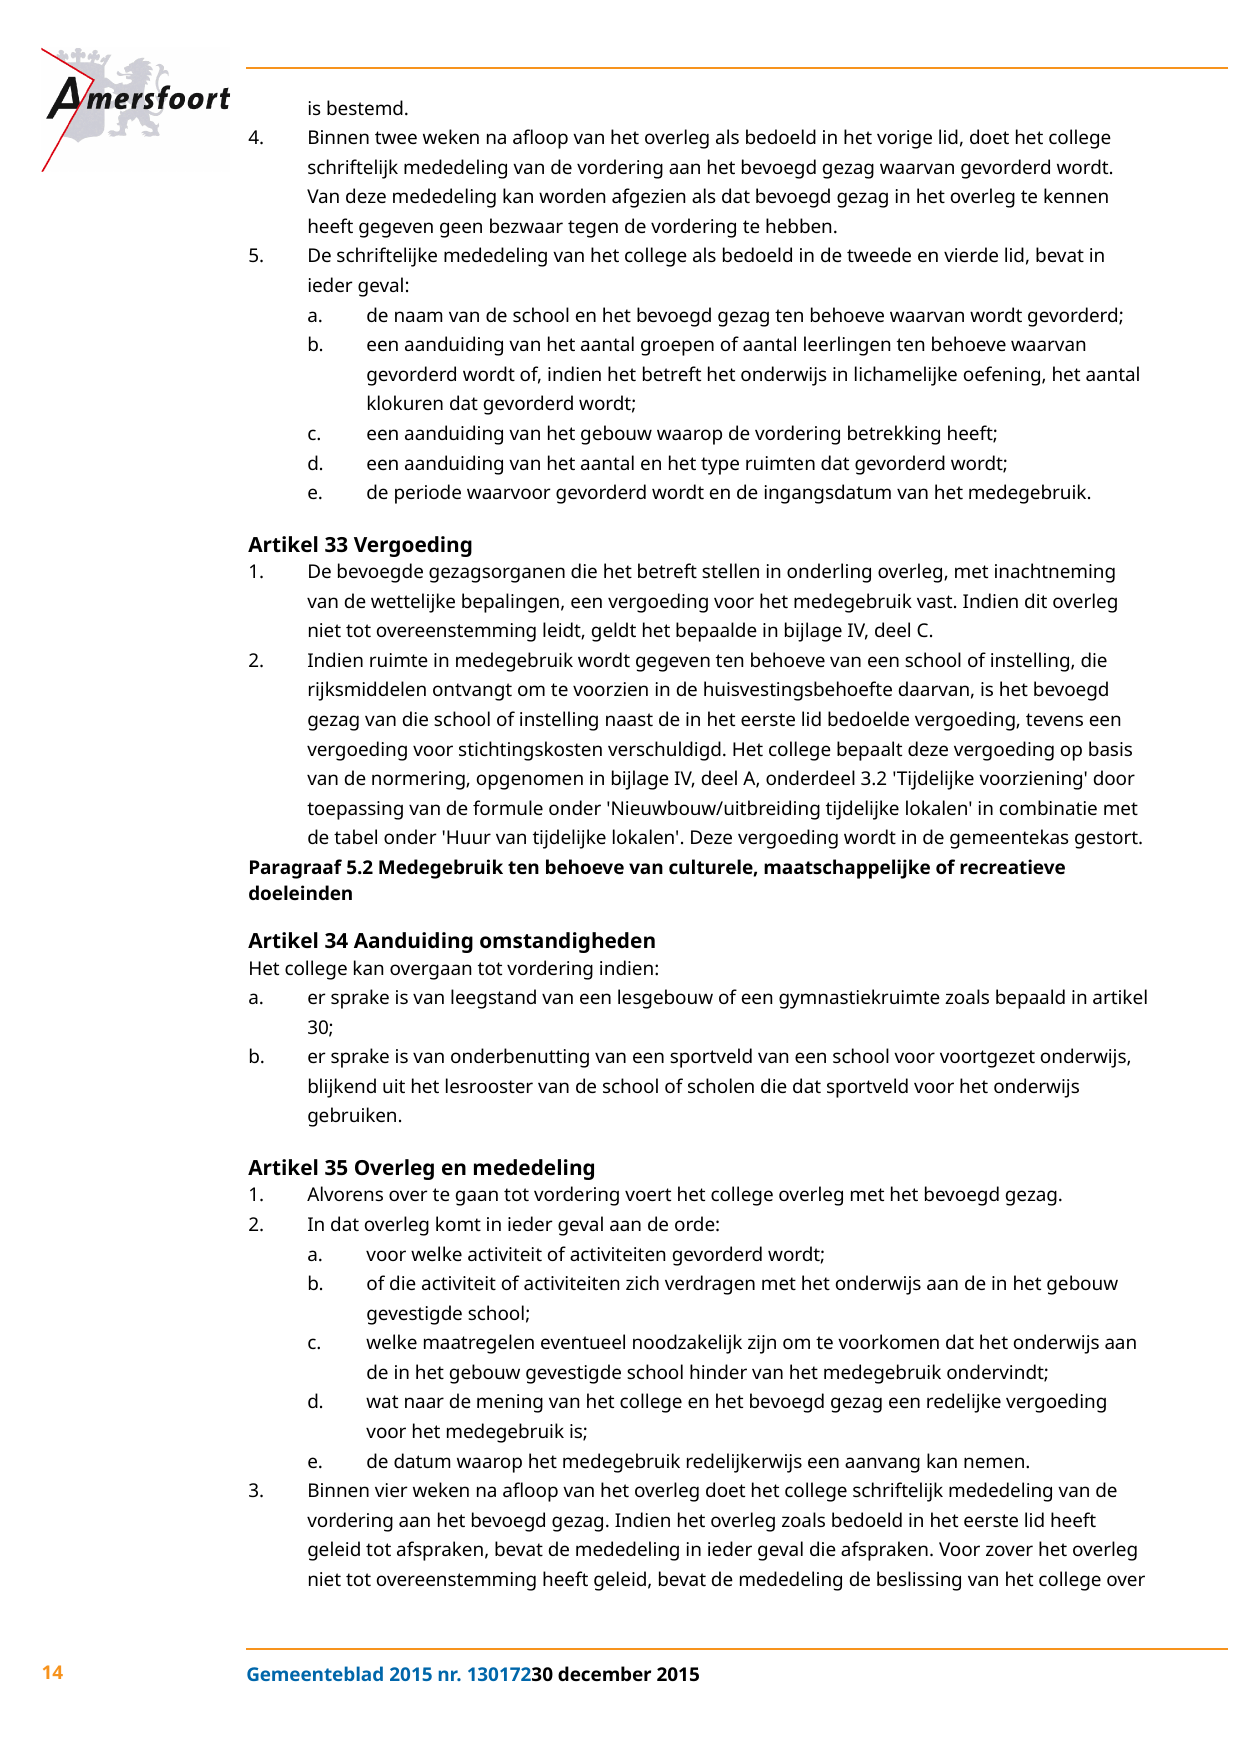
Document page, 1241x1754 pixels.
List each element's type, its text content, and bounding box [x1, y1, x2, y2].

list de naam van de school en het bevoegd gezag ten behoeve waarvan wordt gevorderd; [307, 302, 1152, 328]
list De schriftelijke mededeling van het college als bedoeld in de tweede en vierde lid, bevat in ieder geval: [248, 243, 1152, 298]
list is bestemd. [248, 95, 1152, 121]
list Indien ruimte in medegebruik wordt gegeven ten behoeve van een school of instelling, die rijksmiddelen ontvangt om te voorzien in de huisvestingsbehoefte daarvan, is het bevoegd gezag van die school of instelling naast de in het eerste lid bedoelde vergoeding, tevens een vergoeding voor stichtingskosten verschuldigd. Het college bepaalt deze vergoeding op basis van de normering, opgenomen in bijlage IV, deel A, onderdeel 3.2 'Tijdelijke voorziening' door toepassing van de formule onder 'Nieuwbouw/uitbreiding tijdelijke lokalen' in combinatie met de tabel onder 'Huur van tijdelijke lokalen'. Deze vergoeding wordt in de gemeentekas gestort. [248, 647, 1152, 850]
list welke maatregelen eventueel noodzakelijk zijn om te voorkomen dat het onderwijs aan de in het gebouw gevestigde school hinder van het medegebruik ondervindt; [307, 1329, 1152, 1385]
list voor welke activiteit of activiteiten gevorderd wordt; [307, 1241, 1152, 1266]
list Binnen twee weken na afloop van het overleg als bedoeld in het vorige lid, doet het college schriftelijk mededeling van de vordering aan het bevoegd gezag waarvan gevorderd wordt. Van deze mededeling kan worden afgezien als dat bevoegd gezag in het overleg te kennen heeft gegeven geen bezwaar tegen de vordering te hebben. [248, 124, 1152, 239]
text Artikel 35 Overleg en mededeling [248, 1153, 1152, 1182]
list een aanduiding van het aantal groepen of aantal leerlingen ten behoeve waarvan gevorderd wordt of, indien het betreft het onderwijs in lichamelijke oefening, het aantal klokuren dat gevorderd wordt; [307, 331, 1152, 416]
list In dat overleg komt in ieder geval aan de orde: [248, 1211, 1152, 1237]
list de datum waarop het medegebruik redelijkerwijs een aanvang kan nemen. [307, 1448, 1152, 1473]
list De bevoegde gezagsorganen die het betreft stellen in onderling overleg, met inachtneming van de wettelijke bepalingen, een vergoeding voor het medegebruik vast. Indien dit overleg niet tot overeenstemming leidt, geldt het bepaalde in bijlage IV, deel C. [248, 558, 1152, 643]
text Paragraaf 5.2 Medegebruik ten behoeve van culturele, maatschappelijke of recreatieve doeleinden [248, 854, 1152, 906]
text Het college kan overgaan tot vordering indien: [248, 955, 1152, 981]
list de periode waarvoor gevorderd wordt en de ingangsdatum van het medegebruik. [307, 479, 1152, 505]
picture [41, 47, 231, 172]
list een aanduiding van het gebouw waarop de vordering betrekking heeft; [307, 420, 1152, 446]
list er sprake is van leegstand van een lesgebouw of een gymnastiekruimte zoals bepaald in artikel 30; [248, 984, 1152, 1040]
list wat naar de mening van het college en het bevoegd gezag een redelijke vergoeding voor het medegebruik is; [307, 1389, 1152, 1444]
text Artikel 34 Aanduiding omstandigheden [248, 926, 1152, 955]
text Artikel 33 Vergoeding [248, 530, 1152, 558]
list of die activiteit of activiteiten zich verdragen met het onderwijs aan de in het gebouw gevestigde school; [307, 1270, 1152, 1326]
list er sprake is van onderbenutting van een sportveld van een school voor voortgezet onderwijs, blijkend uit het lesrooster van de school of scholen die dat sportveld voor het onderwijs gebruiken. [248, 1043, 1152, 1128]
list Alvorens over te gaan tot vordering voert het college overleg met het bevoegd gezag. [248, 1182, 1152, 1207]
list een aanduiding van het aantal en het type ruimten dat gevorderd wordt; [307, 450, 1152, 476]
list Binnen vier weken na afloop van het overleg doet het college schriftelijk mededeling van de vordering aan het bevoegd gezag. Indien het overleg zoals bedoeld in het eerste lid heeft geleid tot afspraken, bevat de mededeling in ieder geval die afspraken. Voor zover het overleg niet tot overeenstemming heeft geleid, bevat de mededeling de beslissing van het college over [248, 1477, 1152, 1592]
